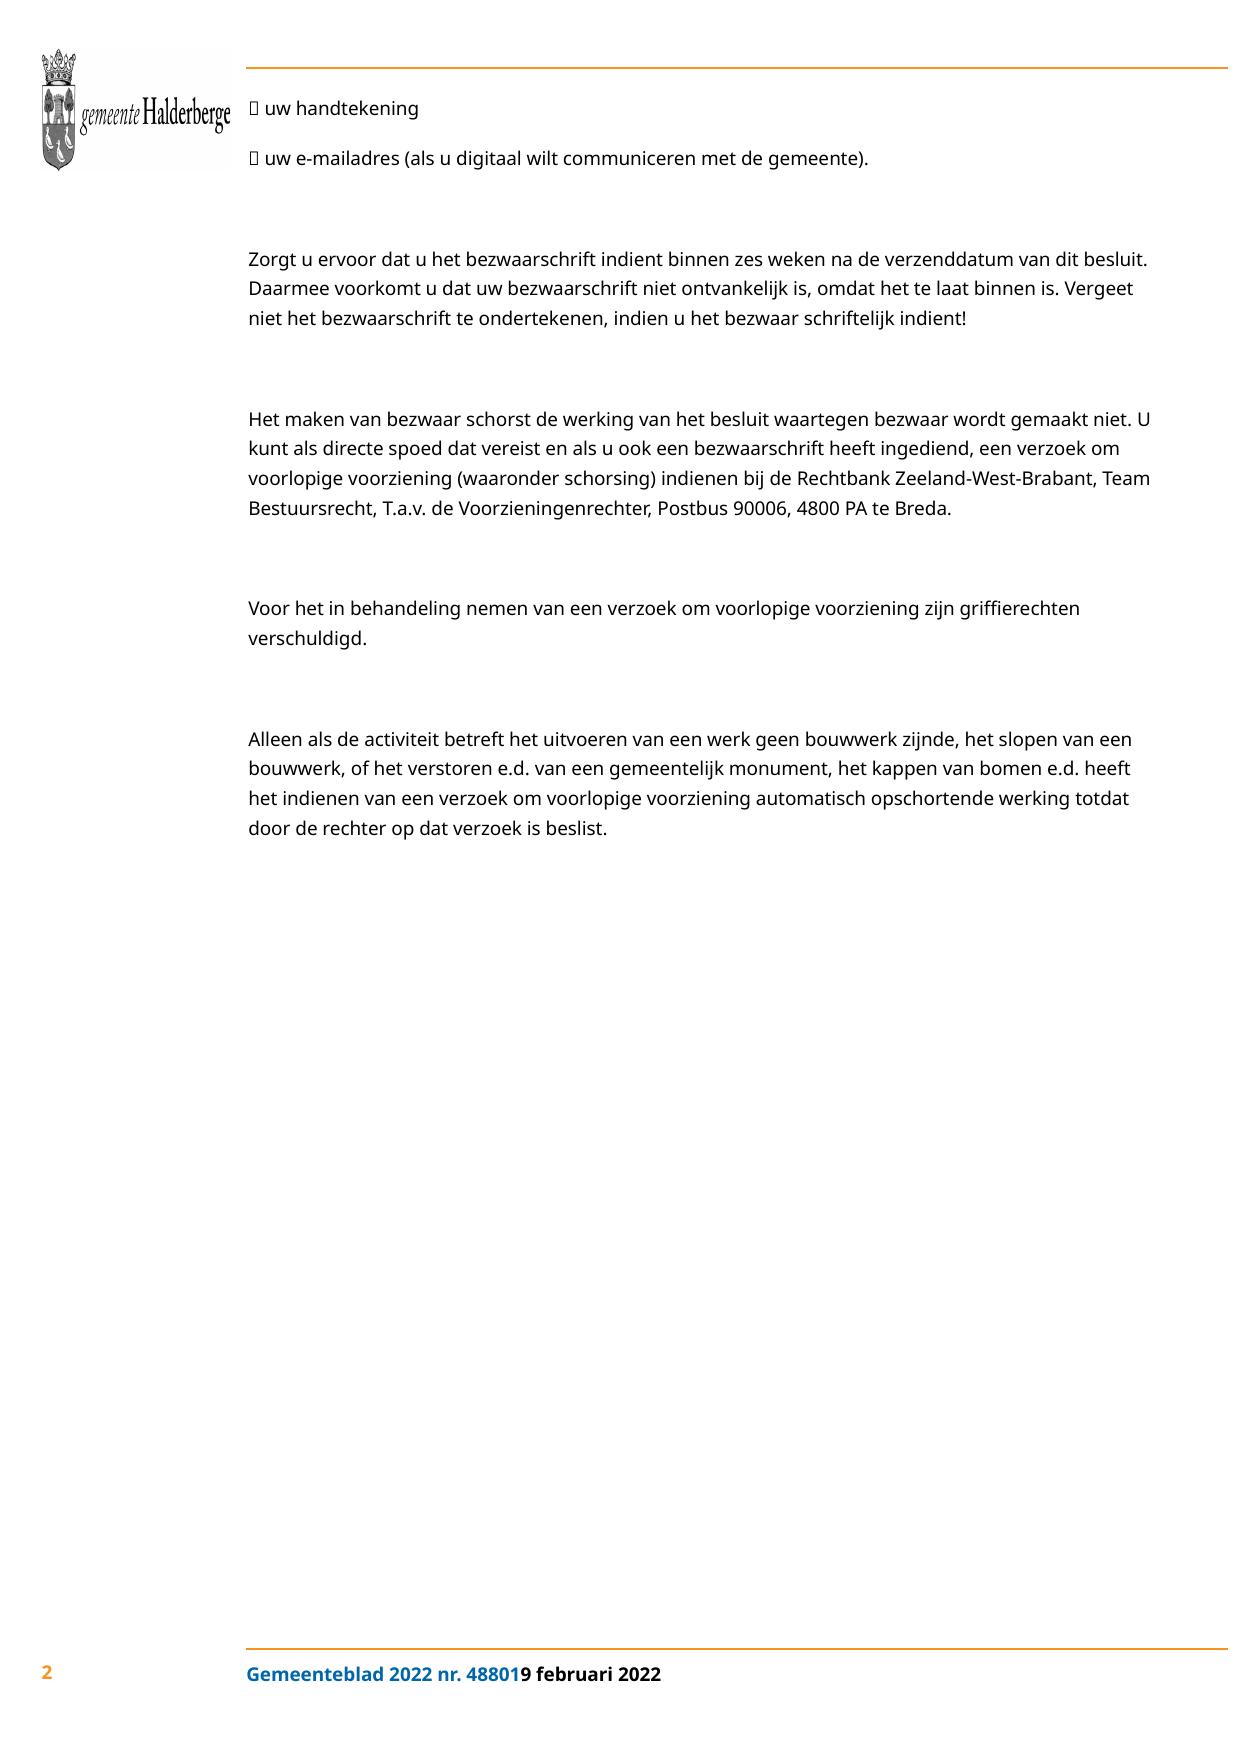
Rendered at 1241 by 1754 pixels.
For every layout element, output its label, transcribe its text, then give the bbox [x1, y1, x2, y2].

text Zorgt u ervoor dat u het bezwaarschrift indient binnen zes weken na de verzenddatum van dit besluit. Daarmee voorkomt u dat uw bezwaarschrift niet ontvankelijk is, omdat het te laat binnen is. Vergeet niet het bezwaarschrift te ondertekenen, indien u het bezwaar schriftelijk indient! [248, 246, 1152, 331]
picture [41, 47, 231, 172]
text Alleen als de activiteit betreft het uitvoeren van een werk geen bouwwerk zijnde, het slopen van een bouwwerk, of het verstoren e.d. van een gemeentelijk monument, het kappen van bomen e.d. heeft het indienen van een verzoek om voorlopige voorziening automatisch opschortende werking totdat door de rechter op dat verzoek is beslist. [248, 726, 1152, 841]
text Voor het in behandeling nemen van een verzoek om voorlopige voorziening zijn griffierechten verschuldigd. [248, 596, 1152, 651]
text  uw e-mailadres (als u digitaal wilt communiceren met de gemeente). [248, 145, 1152, 171]
text Het maken van bezwaar schorst de werking van het besluit waartegen bezwaar wordt gemaakt niet. U kunt als directe spoed dat vereist en als u ook een bezwaarschrift heeft ingediend, een verzoek om voorlopige voorziening (waaronder schorsing) indienen bij de Rechtbank Zeeland-West-Brabant, Team Bestuursrecht, T.a.v. de Voorzieningenrechter, Postbus 90006, 4800 PA te Breda. [248, 406, 1152, 521]
text  uw handtekening [248, 95, 1152, 121]
